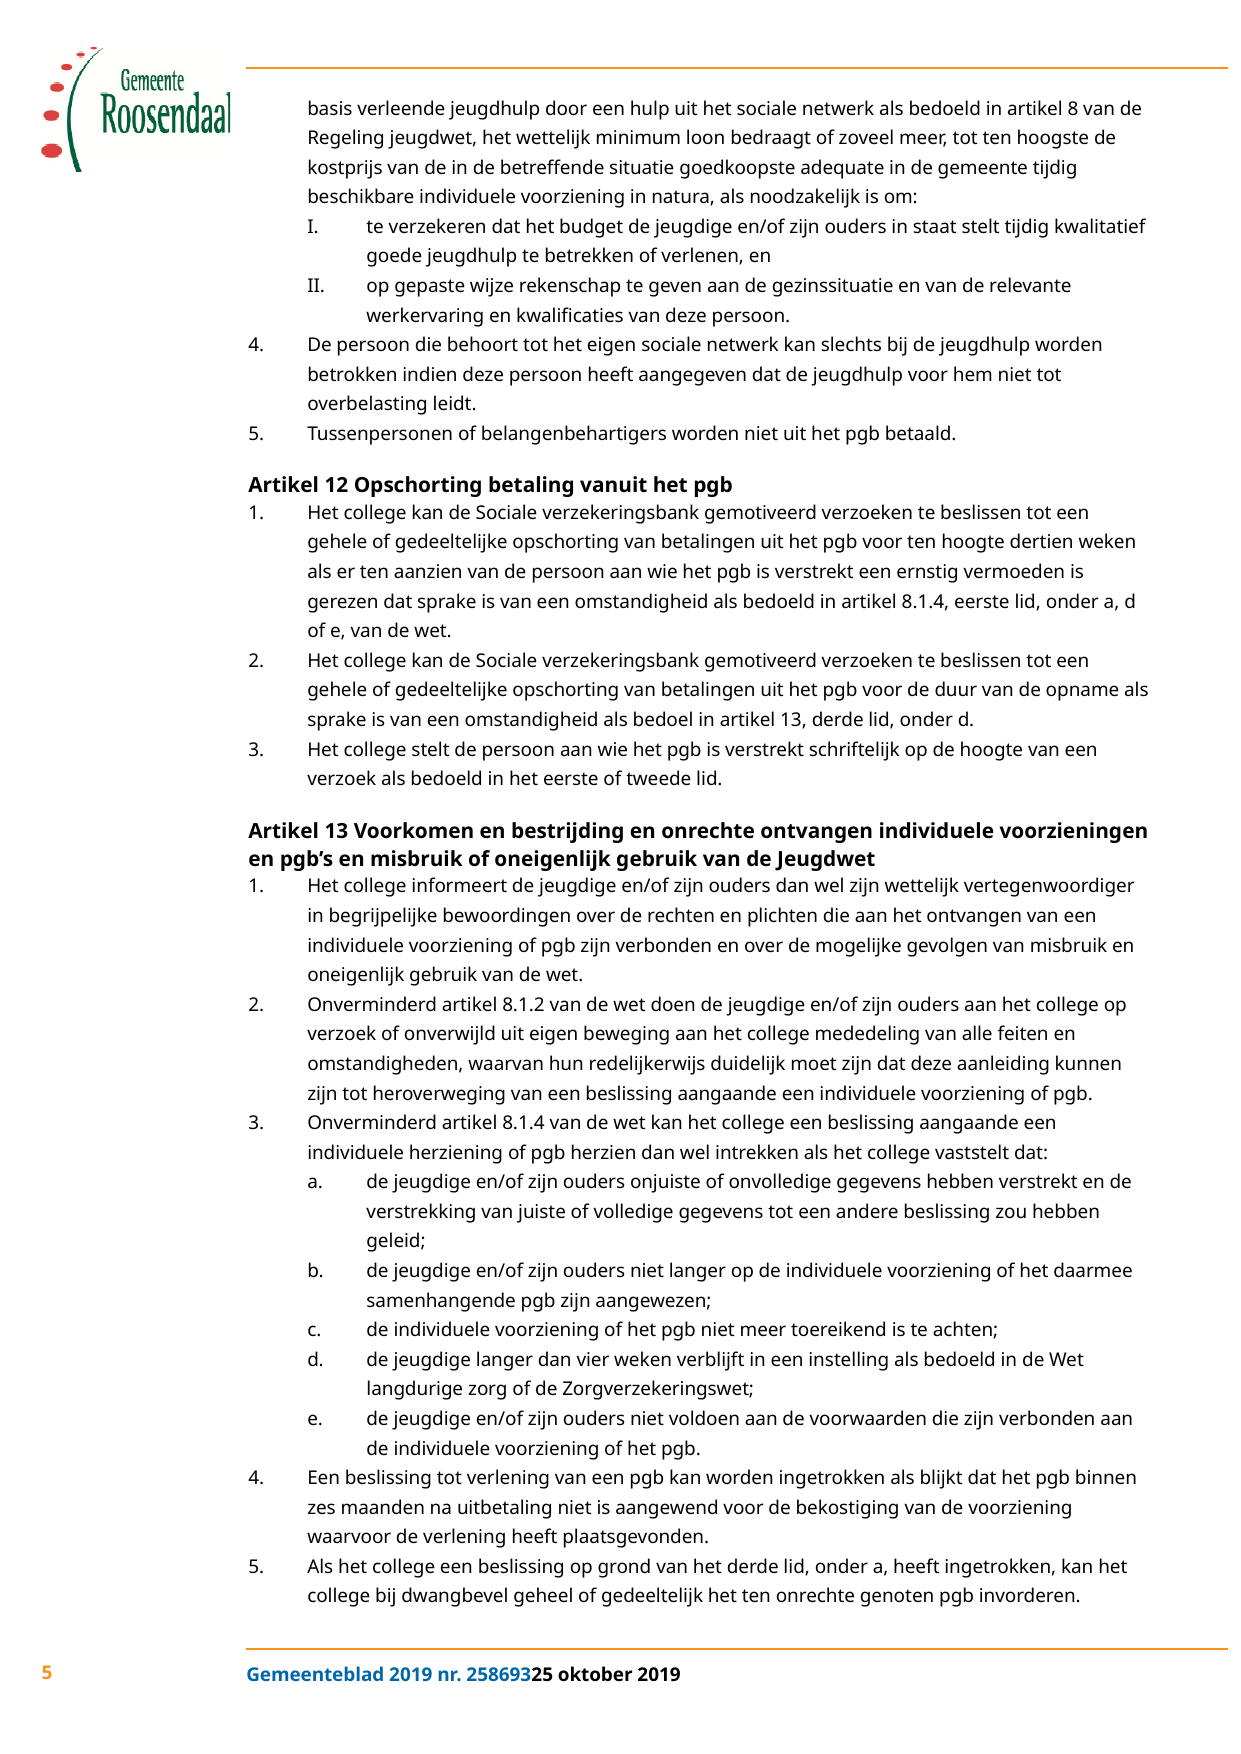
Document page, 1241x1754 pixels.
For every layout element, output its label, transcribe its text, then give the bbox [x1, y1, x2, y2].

text Artikel 13 Voorkomen en bestrijding en onrechte ontvangen individuele voorzieningen en pgb’s en misbruik of oneigenlijk gebruik van de Jeugdwet [248, 816, 1152, 873]
list basis verleende jeugdhulp door een hulp uit het sociale netwerk als bedoeld in artikel 8 van de Regeling jeugdwet, het wettelijk minimum loon bedraagt of zoveel meer, tot ten hoogste de kostprijs van de in de betreffende situatie goedkoopste adequate in de gemeente tijdig beschikbare individuele voorziening in natura, als noodzakelijk is om: [248, 95, 1152, 209]
list de jeugdige langer dan vier weken verblijft in een instelling als bedoeld in de Wet langdurige zorg of de Zorgverzekeringswet; [307, 1346, 1152, 1401]
list Het college stelt de persoon aan wie het pgb is verstrekt schriftelijk op de hoogte van een verzoek als bedoeld in het eerste of tweede lid. [248, 736, 1152, 791]
list Tussenpersonen of belangenbehartigers worden niet uit het pgb betaald. [248, 420, 1152, 446]
list De persoon die behoort tot het eigen sociale netwerk kan slechts bij de jeugdhulp worden betrokken indien deze persoon heeft aangegeven dat de jeugdhulp voor hem niet tot overbelasting leidt. [248, 331, 1152, 416]
list de individuele voorziening of het pgb niet meer toereikend is te achten; [307, 1316, 1152, 1342]
text Artikel 12 Opschorting betaling vanuit het pgb [248, 471, 1152, 499]
list de jeugdige en/of zijn ouders niet voldoen aan de voorwaarden die zijn verbonden aan de individuele voorziening of het pgb. [307, 1405, 1152, 1460]
list Als het college een beslissing op grond van het derde lid, onder a, heeft ingetrokken, kan het college bij dwangbevel geheel of gedeeltelijk het ten onrechte genoten pgb invorderen. [248, 1553, 1152, 1608]
picture [41, 47, 231, 172]
list Een beslissing tot verlening van een pgb kan worden ingetrokken als blijkt dat het pgb binnen zes maanden na uitbetaling niet is aangewend voor de bekostiging van de voorziening waarvoor de verlening heeft plaatsgevonden. [248, 1464, 1152, 1549]
list Het college kan de Sociale verzekeringsbank gemotiveerd verzoeken te beslissen tot een gehele of gedeeltelijke opschorting van betalingen uit het pgb voor ten hoogte dertien weken als er ten aanzien van de persoon aan wie het pgb is verstrekt een ernstig vermoeden is gerezen dat sprake is van een omstandigheid als bedoeld in artikel 8.1.4, eerste lid, onder a, d of e, van de wet. [248, 499, 1152, 643]
list op gepaste wijze rekenschap te geven aan de gezinssituatie en van de relevante werkervaring en kwalificaties van deze persoon. [307, 272, 1152, 328]
list Onverminderd artikel 8.1.4 van de wet kan het college een beslissing aangaande een individuele herziening of pgb herzien dan wel intrekken als het college vaststelt dat: [248, 1109, 1152, 1164]
list de jeugdige en/of zijn ouders niet langer op de individuele voorziening of het daarmee samenhangende pgb zijn aangewezen; [307, 1257, 1152, 1312]
list Onverminderd artikel 8.1.2 van de wet doen de jeugdige en/of zijn ouders aan het college op verzoek of onverwijld uit eigen beweging aan het college mededeling van alle feiten en omstandigheden, waarvan hun redelijkerwijs duidelijk moet zijn dat deze aanleiding kunnen zijn tot heroverweging van een beslissing aangaande een individuele voorziening of pgb. [248, 991, 1152, 1105]
list Het college kan de Sociale verzekeringsbank gemotiveerd verzoeken te beslissen tot een gehele of gedeeltelijke opschorting van betalingen uit het pgb voor de duur van de opname als sprake is van een omstandigheid als bedoel in artikel 13, derde lid, onder d. [248, 647, 1152, 732]
list de jeugdige en/of zijn ouders onjuiste of onvolledige gegevens hebben verstrekt en de verstrekking van juiste of volledige gegevens tot een andere beslissing zou hebben geleid; [307, 1168, 1152, 1253]
list te verzekeren dat het budget de jeugdige en/of zijn ouders in staat stelt tijdig kwalitatief goede jeugdhulp te betrekken of verlenen, en [307, 213, 1152, 268]
list Het college informeert de jeugdige en/of zijn ouders dan wel zijn wettelijk vertegenwoordiger in begrijpelijke bewoordingen over de rechten en plichten die aan het ontvangen van een individuele voorziening of pgb zijn verbonden en over de mogelijke gevolgen van misbruik en oneigenlijk gebruik van de wet. [248, 873, 1152, 987]
